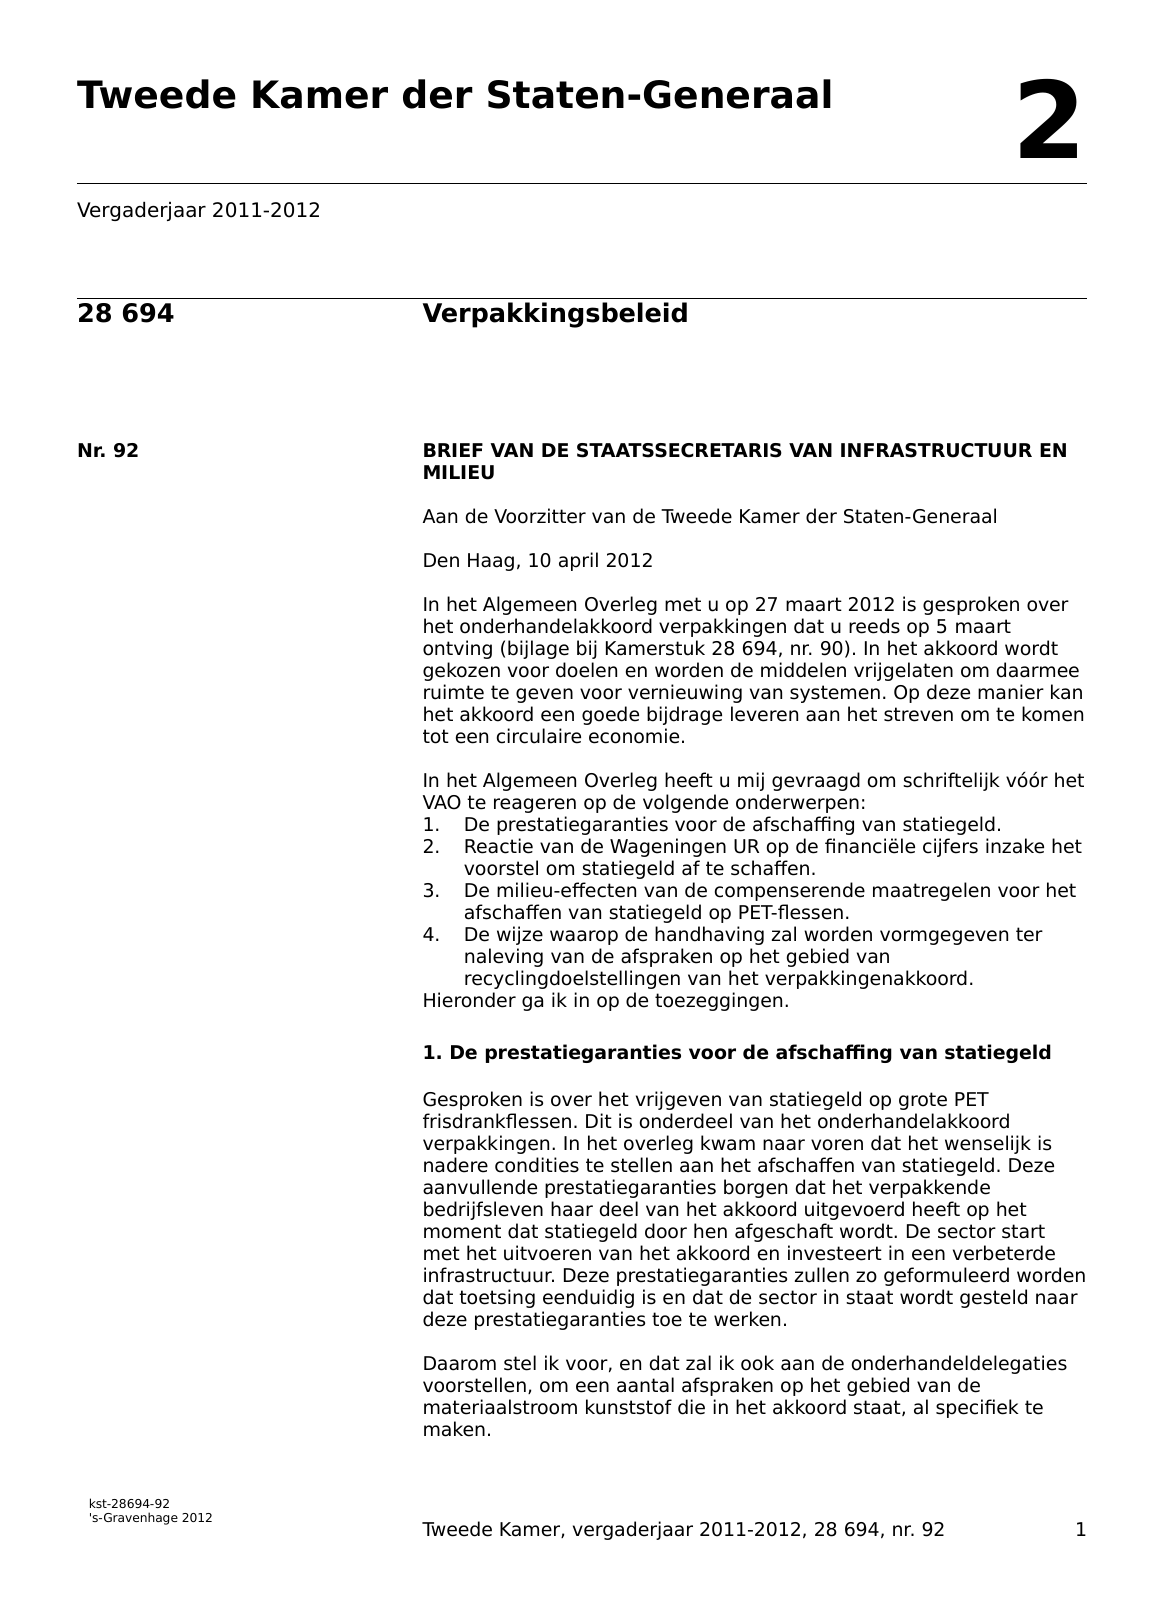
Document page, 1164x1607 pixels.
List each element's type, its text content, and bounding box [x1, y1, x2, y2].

text Aan de Voorzitter van de Tweede Kamer der Staten-Generaal [422, 506, 1087, 528]
table_header 2 [886, 59, 1087, 183]
text kst-28694-92 [88, 1497, 323, 1511]
text In het Algemeen Overleg heeft u mij gevraagd om schriftelijk vóór het VAO te reageren op de volgende onderwerpen: [422, 770, 1087, 814]
subtitle 1. De prestatiegaranties voor de afschaffing van statiegeld [422, 1042, 1087, 1064]
text 4. De wijze waarop de handhaving zal worden vormgegeven ter naleving van de afspraken op het gebied van recyclingdoelstellingen van het verpakkingenakkoord. [422, 924, 1087, 990]
subtitle 28 694 Verpakkingsbeleid [77, 299, 1087, 329]
table_header Tweede Kamer der Staten-Generaal [77, 59, 886, 183]
text Den Haag, 10 april 2012 [422, 550, 1087, 572]
text 2. Reactie van de Wageningen UR op de financiële cijfers inzake het voorstel om statiegeld af te schaffen. [422, 836, 1087, 880]
table_cell Vergaderjaar 2011-2012 [77, 184, 1087, 298]
text Hieronder ga ik in op de toezeggingen. [422, 990, 1087, 1012]
text 1. De prestatiegaranties voor de afschaffing van statiegeld. [422, 814, 1087, 836]
text 3. De milieu-effecten van de compenserende maatregelen voor het afschaffen van statiegeld op PET-flessen. [422, 880, 1087, 924]
text Daarom stel ik voor, en dat zal ik ook aan de onderhandeldelegaties voorstellen, om een aantal afspraken op het gebied van de materiaalstroom kunststof die in het akkoord staat, al specifiek te maken. [422, 1353, 1087, 1441]
text Gesproken is over het vrijgeven van statiegeld op grote PET frisdrankflessen. Dit is onderdeel van het onderhandelakkoord verpakkingen. In het overleg kwam naar voren dat het wenselijk is nadere condities te stellen aan het afschaffen van statiegeld. Deze aanvullende prestatiegaranties borgen dat het verpakkende bedrijfsleven haar deel van het akkoord uitgevoerd heeft op het moment dat statiegeld door hen afgeschaft wordt. De sector start met het uitvoeren van het akkoord en investeert in een verbeterde infrastructuur. Deze prestatiegaranties zullen zo geformuleerd worden dat toetsing eenduidig is en dat de sector in staat wordt gesteld naar deze prestatiegaranties toe te werken. [422, 1089, 1087, 1331]
subtitle Nr. 92 BRIEF VAN DE STAATSSECRETARIS VAN INFRASTRUCTUUR EN MILIEU [77, 440, 1087, 484]
text In het Algemeen Overleg met u op 27 maart 2012 is gesproken over het onderhandelakkoord verpakkingen dat u reeds op 5 maart ontving (bijlage bij Kamerstuk 28 694, nr. 90). In het akkoord wordt gekozen voor doelen en worden de middelen vrijgelaten om daarmee ruimte te geven voor vernieuwing van systemen. Op deze manier kan het akkoord een goede bijdrage leveren aan het streven om te komen tot een circulaire economie. [422, 594, 1087, 748]
text 's-Gravenhage 2012 [88, 1511, 323, 1525]
